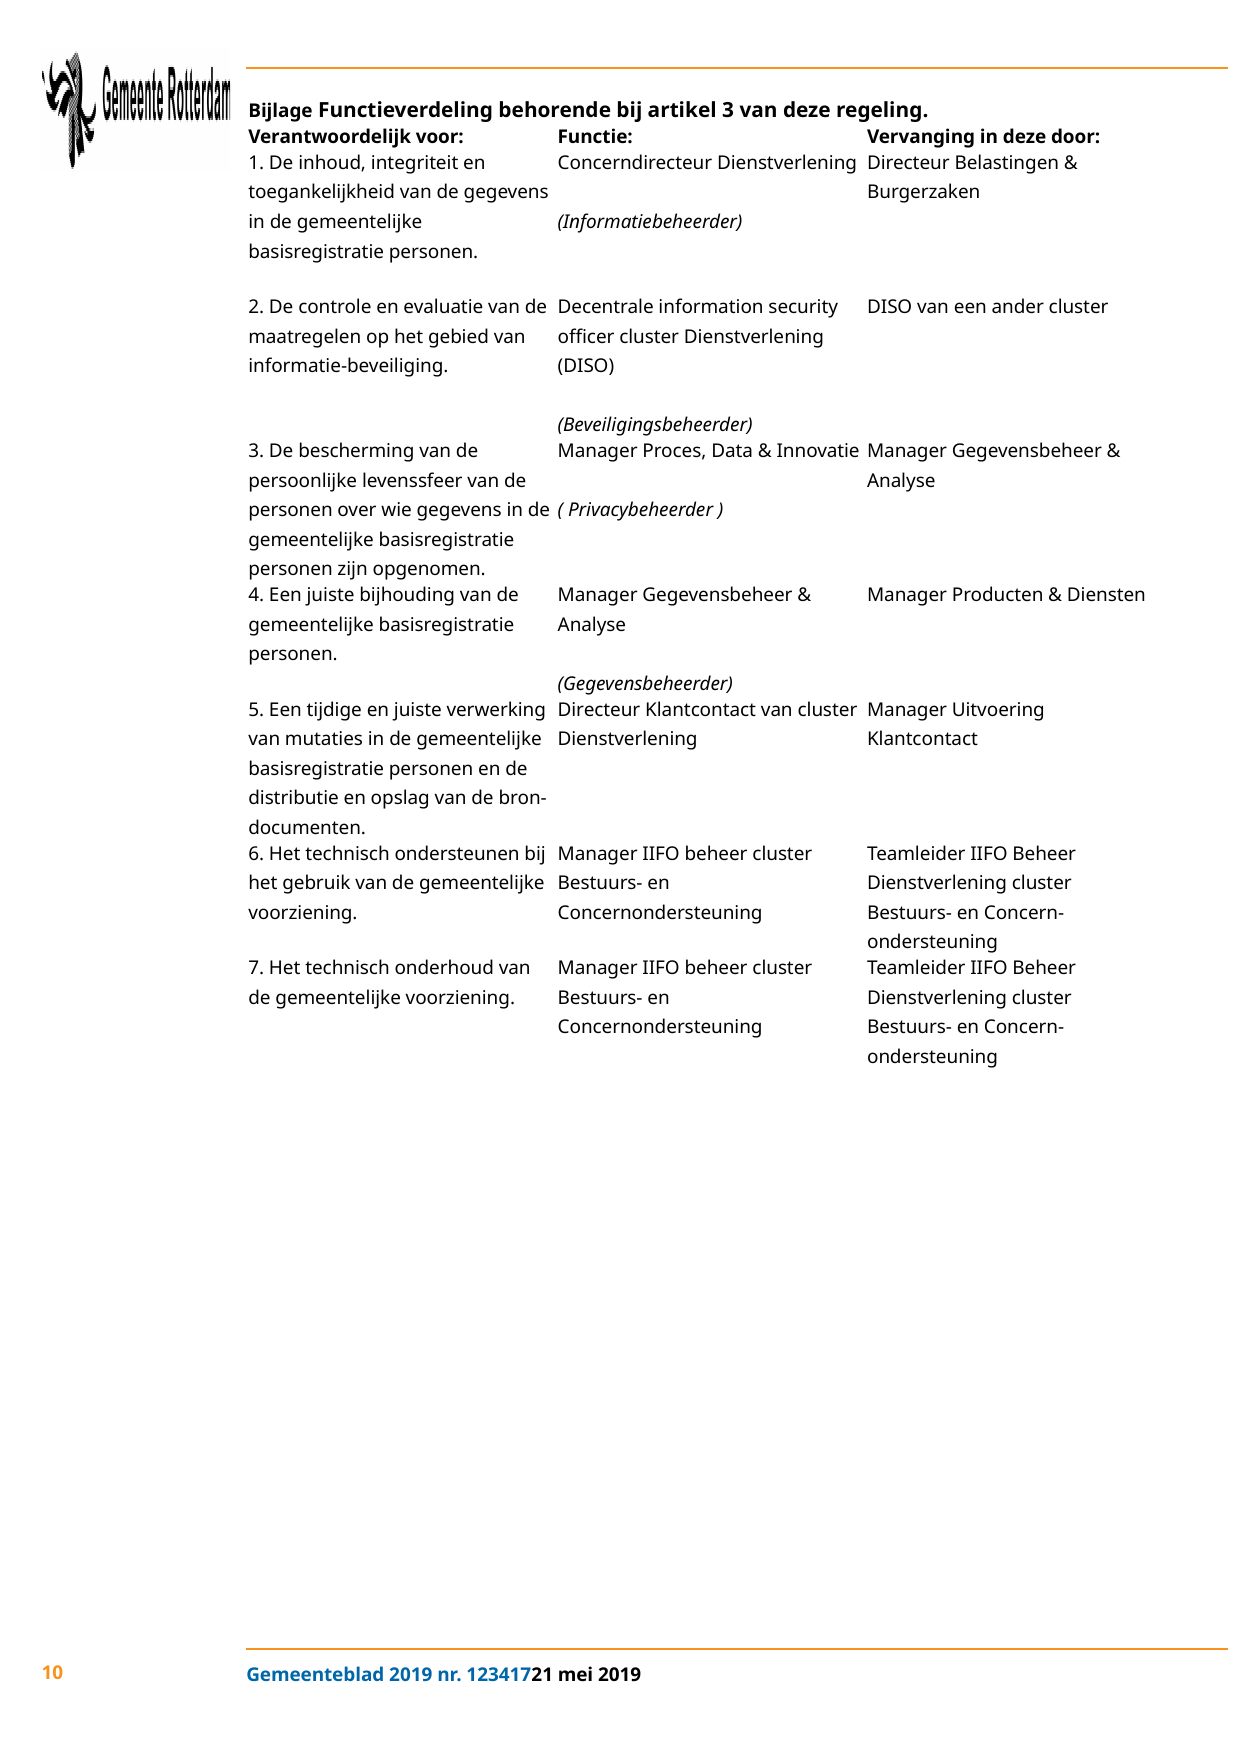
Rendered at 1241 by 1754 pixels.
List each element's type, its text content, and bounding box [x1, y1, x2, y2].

table_header Functie: [558, 124, 867, 149]
table_cell Teamleider IIFO Beheer Dienstverlening cluster Bestuurs- en Concern-ondersteuning [867, 840, 1152, 954]
table_cell Teamleider IIFO Beheer Dienstverlening cluster Bestuurs- en Concern-ondersteuning [867, 954, 1152, 1069]
table_cell Manager Uitvoering Klantcontact [867, 696, 1152, 840]
table_cell DISO van een ander cluster [867, 293, 1152, 437]
table_cell Manager Gegevensbeheer & Analyse [867, 437, 1152, 581]
table_cell Directeur Klantcontact van cluster Dienstverlening [558, 696, 867, 840]
picture [41, 47, 231, 172]
table_cell Concerndirecteur Dienstverlening (Informatiebeheerder) [558, 149, 867, 293]
table_cell 2. De controle en evaluatie van de maatregelen op het gebied van informatie-beveiliging. [248, 293, 557, 437]
table_header Verantwoordelijk voor: [248, 124, 557, 149]
table_cell Manager Proces, Data & Innovatie ( Privacybeheerder ) [558, 437, 867, 581]
table_cell 1. De inhoud, integriteit en toegankelijkheid van de gegevens in de gemeentelijke basisregistratie personen. [248, 149, 557, 293]
table_header Vervanging in deze door: [867, 124, 1152, 149]
table_cell 3. De bescherming van de persoonlijke levenssfeer van de personen over wie gegevens in de gemeentelijke basisregistratie personen zijn opgenomen. [248, 437, 557, 581]
table_cell Manager Gegevensbeheer & Analyse (Gegevensbeheerder) [558, 581, 867, 696]
table_cell 7. Het technisch onderhoud van de gemeentelijke voorziening. [248, 954, 557, 1069]
table_cell 4. Een juiste bijhouding van de gemeentelijke basisregistratie personen. [248, 581, 557, 696]
table_cell Decentrale information security officer cluster Dienstverlening (DISO) (Beveiligingsbeheerder) [558, 293, 867, 437]
table_cell Directeur Belastingen & Burgerzaken [867, 149, 1152, 293]
table_cell Manager IIFO beheer cluster Bestuurs- en Concernondersteuning [558, 840, 867, 954]
table_cell 6. Het technisch ondersteunen bij het gebruik van de gemeentelijke voorziening. [248, 840, 557, 954]
table_cell Manager Producten & Diensten [867, 581, 1152, 696]
table_cell 5. Een tijdige en juiste verwerking van mutaties in de gemeentelijke basisregistratie personen en de distributie en opslag van de bron-documenten. [248, 696, 557, 840]
text Bijlage Functieverdeling behorende bij artikel 3 van deze regeling. [248, 95, 1152, 123]
table_cell Manager IIFO beheer cluster Bestuurs- en Concernondersteuning [558, 954, 867, 1069]
